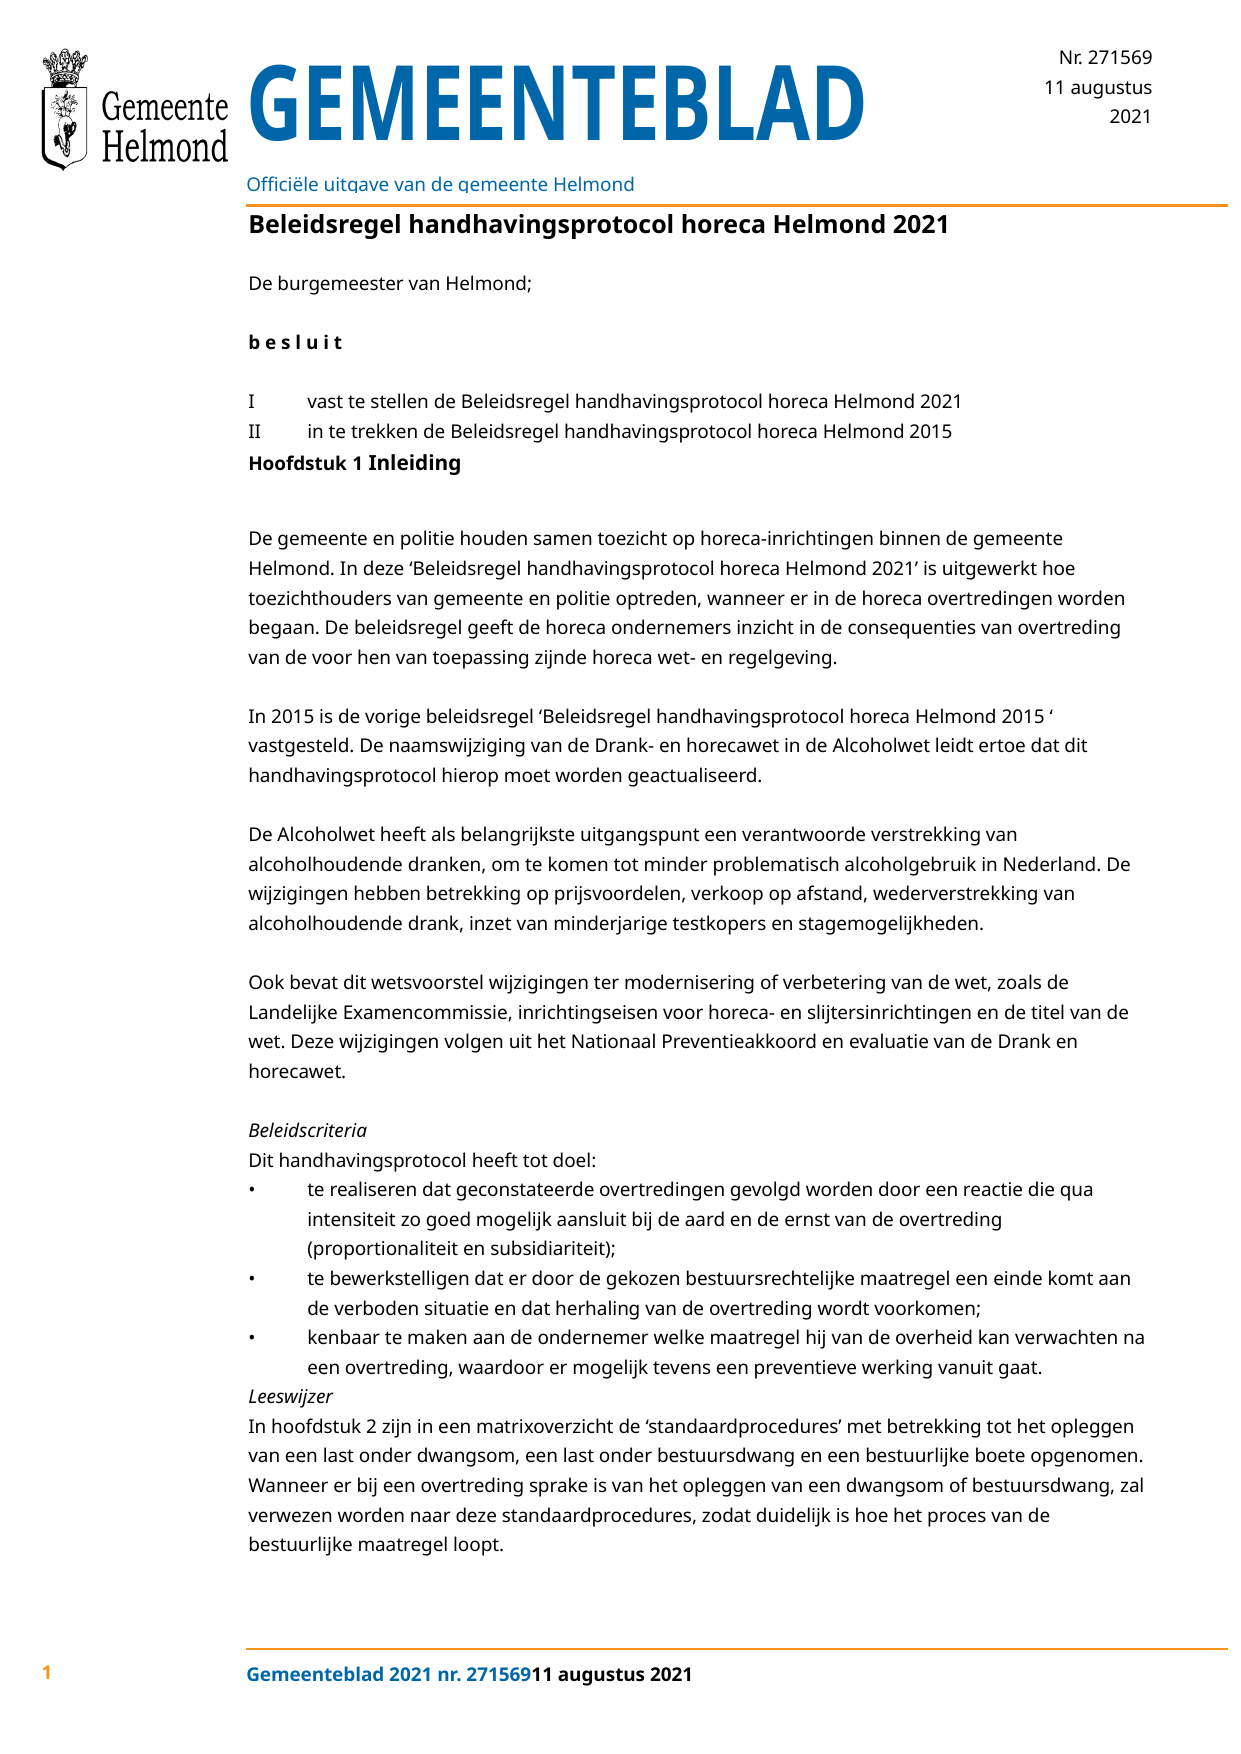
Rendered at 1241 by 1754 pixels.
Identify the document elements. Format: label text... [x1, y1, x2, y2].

text Leeswijzer [248, 1383, 1152, 1409]
text Hoofdstuk 1 Inleiding [248, 448, 1152, 476]
list vast te stellen de Beleidsregel handhavingsprotocol horeca Helmond 2021 [248, 389, 1152, 414]
picture [41, 47, 231, 172]
list te realiseren dat geconstateerde overtredingen gevolgd worden door een reactie die qua intensiteit zo goed mogelijk aansluit bij de aard en de ernst van de overtreding (proportionaliteit en subsidiariteit); [248, 1176, 1152, 1261]
text Ook bevat dit wetsvoorstel wijzigingen ter modernisering of verbetering van de wet, zoals de Landelijke Examencommissie, inrichtingseisen voor horeca- en slijtersinrichtingen en de titel van de wet. Deze wijzigingen volgen uit het Nationaal Preventieakkoord en evaluatie van de Drank en horecawet. [248, 969, 1152, 1084]
list in te trekken de Beleidsregel handhavingsprotocol horeca Helmond 2015 [248, 418, 1152, 444]
text De Alcoholwet heeft als belangrijkste uitgangspunt een verantwoorde verstrekking van alcoholhoudende dranken, om te komen tot minder problematisch alcoholgebruik in Nederland. De wijzigingen hebben betrekking op prijsvoordelen, verkoop op afstand, wederverstrekking van alcoholhoudende drank, inzet van minderjarige testkopers en stagemogelijkheden. [248, 821, 1152, 936]
text De burgemeester van Helmond; [248, 270, 1152, 296]
text Beleidsregel handhavingsprotocol horeca Helmond 2021 [248, 207, 1152, 241]
text b e s l u i t [248, 329, 1152, 355]
text Dit handhavingsprotocol heeft tot doel: [248, 1147, 1152, 1172]
text In hoofdstuk 2 zijn in een matrixoverzicht de ‘standaardprocedures’ met betrekking tot het opleggen van een last onder dwangsom, een last onder bestuursdwang en een bestuurlijke boete opgenomen. Wanneer er bij een overtreding sprake is van het opleggen van een dwangsom of bestuursdwang, zal verwezen worden naar deze standaardprocedures, zodat duidelijk is hoe het proces van de bestuurlijke maatregel loopt. [248, 1413, 1152, 1557]
list kenbaar te maken aan de ondernemer welke maatregel hij van de overheid kan verwachten na een overtreding, waardoor er mogelijk tevens een preventieve werking vanuit gaat. [248, 1324, 1152, 1379]
list te bewerkstelligen dat er door de gekozen bestuursrechtelijke maatregel een einde komt aan de verboden situatie en dat herhaling van de overtreding wordt voorkomen; [248, 1265, 1152, 1320]
text In 2015 is de vorige beleidsregel ‘Beleidsregel handhavingsprotocol horeca Helmond 2015 ‘ vastgesteld. De naamswijziging van de Drank- en horecawet in de Alcoholwet leidt ertoe dat dit handhavingsprotocol hierop moet worden geactualiseerd. [248, 703, 1152, 788]
text Beleidscriteria [248, 1117, 1152, 1143]
text De gemeente en politie houden samen toezicht op horeca-inrichtingen binnen de gemeente Helmond. In deze ‘Beleidsregel handhavingsprotocol horeca Helmond 2021’ is uitgewerkt hoe toezichthouders van gemeente en politie optreden, wanneer er in de horeca overtredingen worden begaan. De beleidsregel geeft de horeca ondernemers inzicht in de consequenties van overtreding van de voor hen van toepassing zijnde horeca wet- en regelgeving. [248, 526, 1152, 669]
